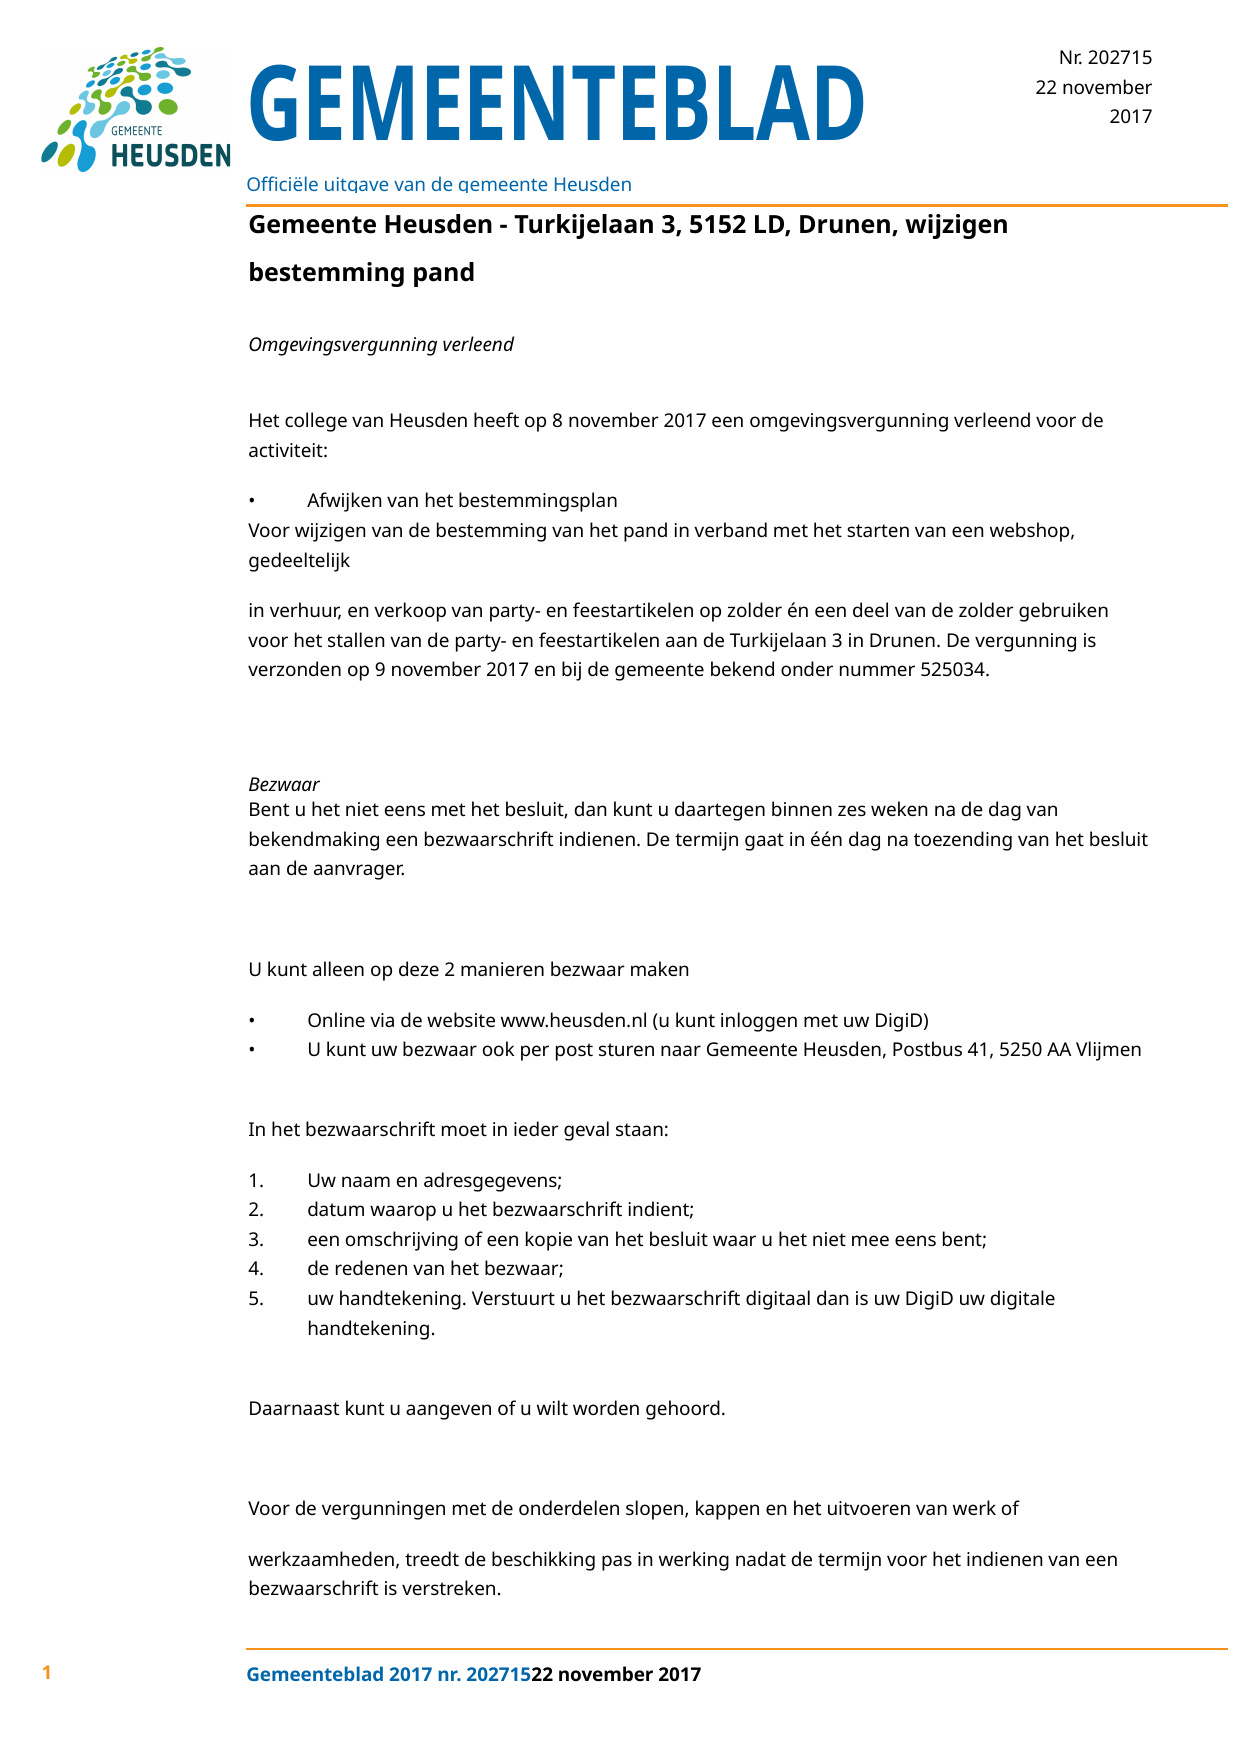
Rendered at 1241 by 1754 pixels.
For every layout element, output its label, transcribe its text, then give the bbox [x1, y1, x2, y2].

list Afwijken van het bestemmingsplan [248, 488, 1152, 513]
text Bent u het niet eens met het besluit, dan kunt u daartegen binnen zes weken na de dag van bekendmaking een bezwaarschrift indienen. De termijn gaat in één dag na toezending van het besluit aan de aanvrager. [248, 796, 1152, 881]
list Online via de website www.heusden.nl (u kunt inloggen met uw DigiD) [248, 1007, 1152, 1033]
list datum waarop u het bezwaarschrift indient; [248, 1196, 1152, 1222]
text in verhuur, en verkoop van party- en feestartikelen op zolder én een deel van de zolder gebruiken voor het stallen van de party- en feestartikelen aan de Turkijelaan 3 in Drunen. De vergunning is verzonden op 9 november 2017 en bij de gemeente bekend onder nummer 525034. [248, 597, 1152, 682]
list een omschrijving of een kopie van het besluit waar u het niet mee eens bent; [248, 1226, 1152, 1252]
text Omgevingsvergunning verleend [248, 331, 1152, 357]
text Daarnaast kunt u aangeven of u wilt worden gehoord. [248, 1395, 1152, 1421]
list U kunt uw bezwaar ook per post sturen naar Gemeente Heusden, Postbus 41, 5250 AA Vlijmen [248, 1036, 1152, 1062]
list de redenen van het bezwaar; [248, 1256, 1152, 1281]
text werkzaamheden, treedt de beschikking pas in werking nadat de termijn voor het indienen van een bezwaarschrift is verstreken. [248, 1546, 1152, 1601]
list Uw naam en adresgegevens; [248, 1167, 1152, 1193]
text Het college van Heusden heeft op 8 november 2017 een omgevingsvergunning verleend voor de activiteit: [248, 408, 1152, 463]
text Voor de vergunningen met de onderdelen slopen, kappen en het uitvoeren van werk of [248, 1496, 1152, 1521]
text Voor wijzigen van de bestemming van het pand in verband met het starten van een webshop, gedeeltelijk [248, 517, 1152, 572]
picture [41, 47, 231, 172]
list uw handtekening. Verstuurt u het bezwaarschrift digitaal dan is uw DigiD uw digitale handtekening. [248, 1285, 1152, 1341]
text U kunt alleen op deze 2 manieren bezwaar maken [248, 956, 1152, 982]
text Gemeente Heusden - Turkijelaan 3, 5152 LD, Drunen, wijzigen bestemming pand [248, 207, 1152, 288]
text In het bezwaarschrift moet in ieder geval staan: [248, 1116, 1152, 1142]
text Bezwaar [248, 771, 1152, 796]
